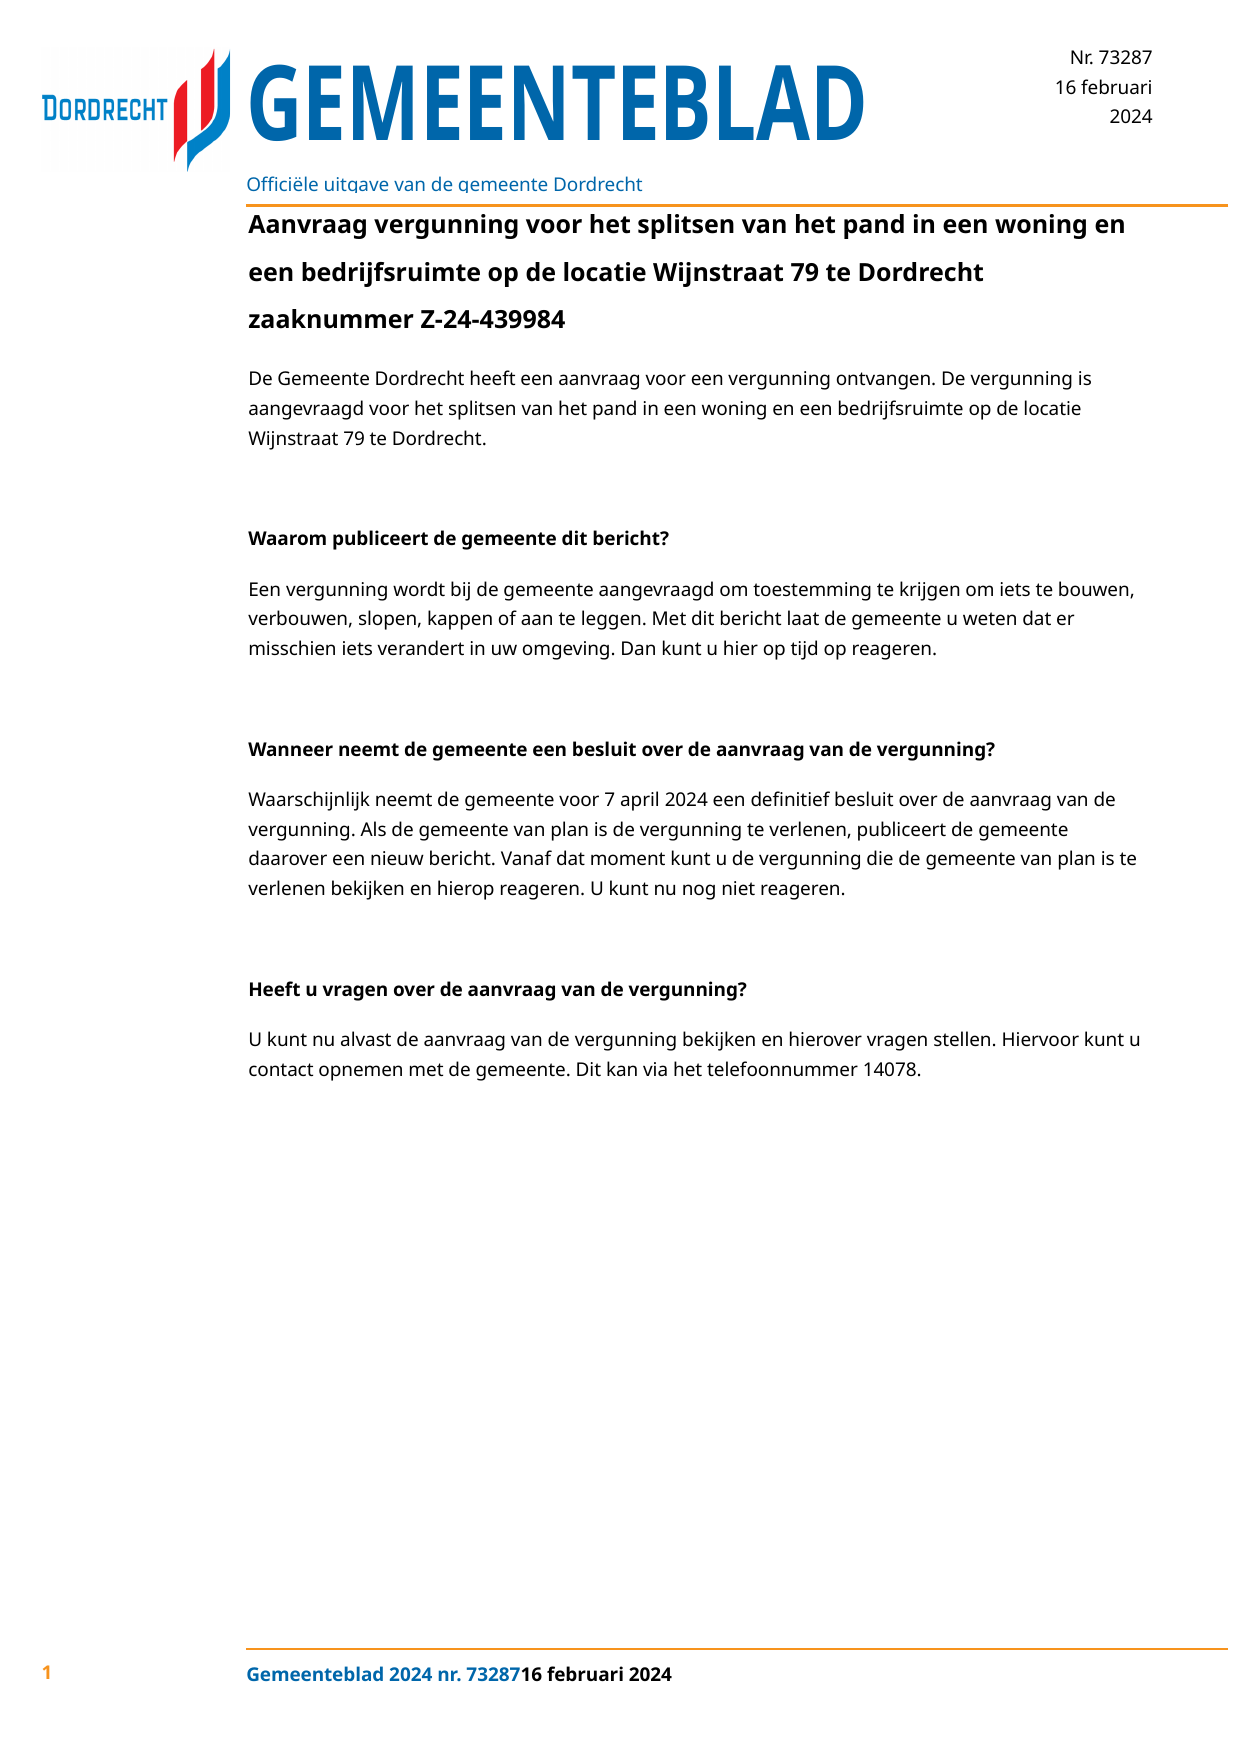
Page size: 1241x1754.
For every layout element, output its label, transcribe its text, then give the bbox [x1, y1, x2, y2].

text U kunt nu alvast de aanvraag van de vergunning bekijken en hierover vragen stellen. Hiervoor kunt u contact opnemen met de gemeente. Dit kan via het telefoonnummer 14078. [248, 1026, 1152, 1082]
text Een vergunning wordt bij de gemeente aangevraagd om toestemming te krijgen om iets te bouwen, verbouwen, slopen, kappen of aan te leggen. Met dit bericht laat de gemeente u weten dat er misschien iets verandert in uw omgeving. Dan kunt u hier op tijd op reageren. [248, 576, 1152, 661]
text Aanvraag vergunning voor het splitsen van het pand in een woning en een bedrijfsruimte op de locatie Wijnstraat 79 te Dordrecht zaaknummer Z-24-439984 [248, 207, 1152, 336]
text Waarschijnlijk neemt de gemeente voor 7 april 2024 een definitief besluit over de aanvraag van de vergunning. Als de gemeente van plan is de vergunning te verlenen, publiceert de gemeente daarover een nieuw bericht. Vanaf dat moment kunt u de vergunning die de gemeente van plan is te verlenen bekijken en hierop reageren. U kunt nu nog niet reageren. [248, 786, 1152, 901]
picture [41, 47, 231, 172]
text De Gemeente Dordrecht heeft een aanvraag voor een vergunning ontvangen. De vergunning is aangevraagd voor het splitsen van het pand in een woning en een bedrijfsruimte op de locatie Wijnstraat 79 te Dordrecht. [248, 366, 1152, 450]
text Waarom publiceert de gemeente dit bericht? [248, 526, 1152, 551]
text Wanneer neemt de gemeente een besluit over de aanvraag van de vergunning? [248, 736, 1152, 762]
text Heeft u vragen over de aanvraag van de vergunning? [248, 976, 1152, 1002]
